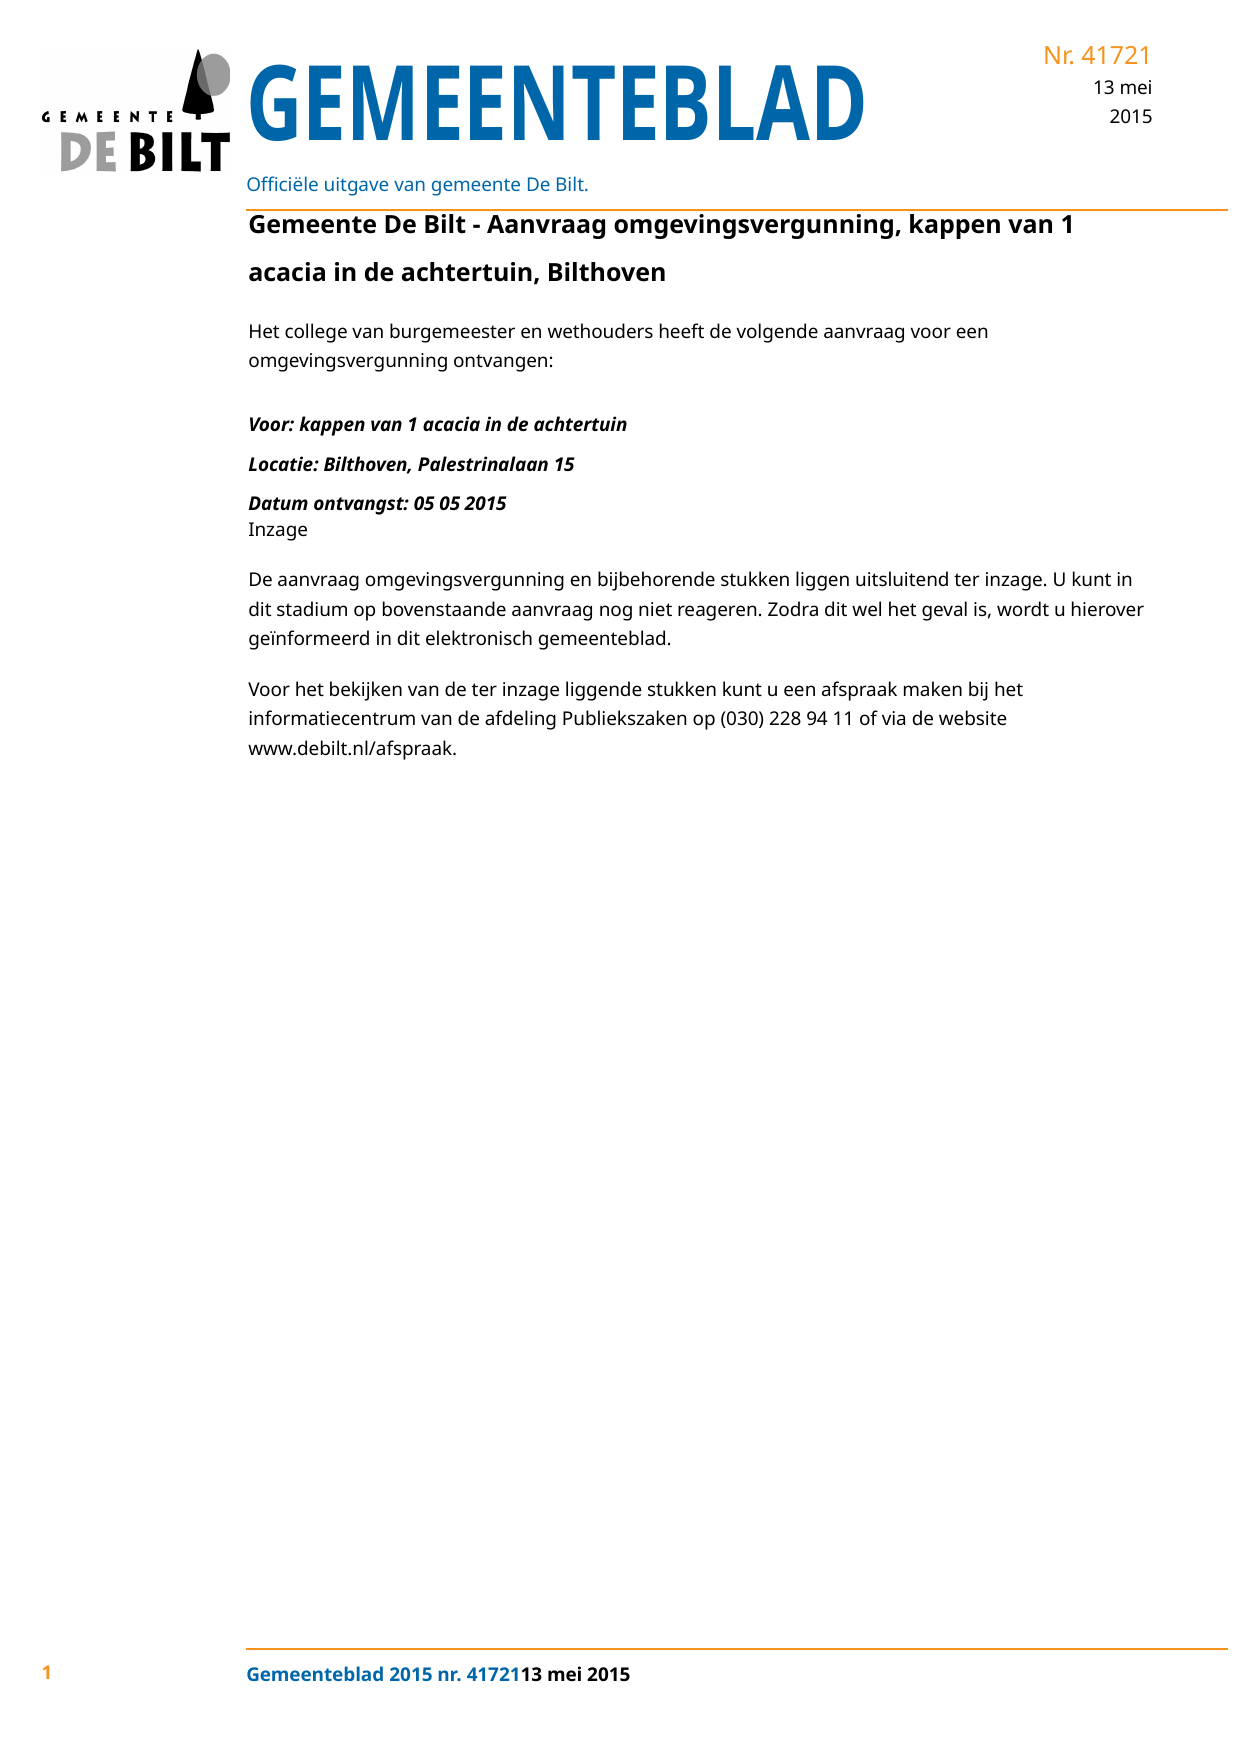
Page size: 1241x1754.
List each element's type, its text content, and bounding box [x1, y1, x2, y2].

picture [41, 47, 231, 172]
text Het college van burgemeester en wethouders heeft de volgende aanvraag voor een omgevingsvergunning ontvangen: [248, 318, 1152, 373]
text Locatie: Bilthoven, Palestrinalaan 15 [248, 451, 1152, 476]
text Voor: kappen van 1 acacia in de achtertuin [248, 411, 1152, 437]
text Datum ontvangst: 05 05 2015 [248, 490, 1152, 516]
text Gemeente De Bilt - Aanvraag omgevingsvergunning, kappen van 1 acacia in de achtertuin, Bilthoven [248, 211, 1152, 288]
text Inzage [248, 516, 1152, 541]
text Voor het bekijken van de ter inzage liggende stukken kunt u een afspraak maken bij het informatiecentrum van de afdeling Publiekszaken op (030) 228 94 11 of via de website www.debilt.nl/afspraak. [248, 676, 1152, 761]
text De aanvraag omgevingsvergunning en bijbehorende stukken liggen uitsluitend ter inzage. U kunt in dit stadium op bovenstaande aanvraag nog niet reageren. Zodra dit wel het geval is, wordt u hierover geïnformeerd in dit elektronisch gemeenteblad. [248, 566, 1152, 651]
